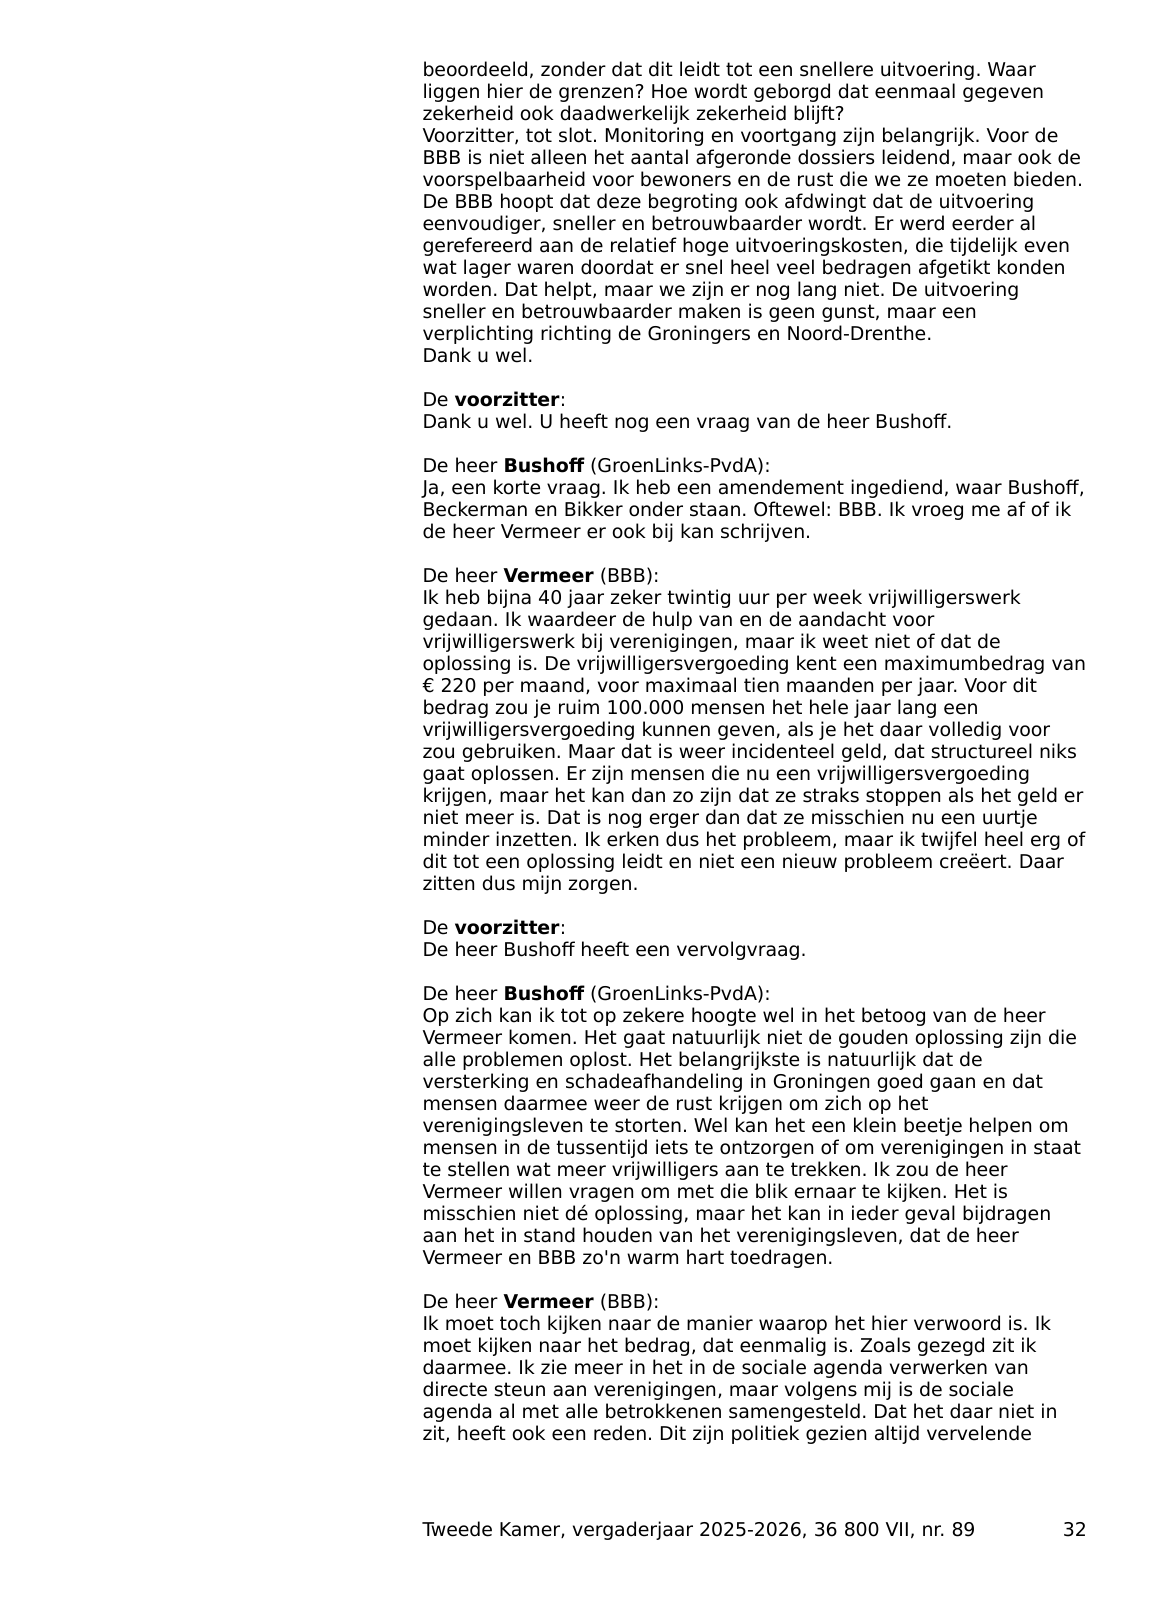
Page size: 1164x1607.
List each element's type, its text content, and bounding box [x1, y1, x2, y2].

text De heer Vermeer (BBB): [422, 1291, 1087, 1313]
text Ik heb bijna 40 jaar zeker twintig uur per week vrijwilligerswerk gedaan. Ik waardeer de hulp van en de aandacht voor vrijwilligerswerk bij verenigingen, maar ik weet niet of dat de oplossing is. De vrijwilligersvergoeding kent een maximumbedrag van € 220 per maand, voor maximaal tien maanden per jaar. Voor dit bedrag zou je ruim 100.000 mensen het hele jaar lang een vrijwilligersvergoeding kunnen geven, als je het daar volledig voor zou gebruiken. Maar dat is weer incidenteel geld, dat structureel niks gaat oplossen. Er zijn mensen die nu een vrijwilligersvergoeding krijgen, maar het kan dan zo zijn dat ze straks stoppen als het geld er niet meer is. Dat is nog erger dan dat ze misschien nu een uurtje minder inzetten. Ik erken dus het probleem, maar ik twijfel heel erg of dit tot een oplossing leidt en niet een nieuw probleem creëert. Daar zitten dus mijn zorgen. [422, 587, 1087, 895]
text Ja, een korte vraag. Ik heb een amendement ingediend, waar Bushoff, Beckerman en Bikker onder staan. Oftewel: BBB. Ik vroeg me af of ik de heer Vermeer er ook bij kan schrijven. [422, 477, 1087, 543]
text Dank u wel. [422, 345, 1087, 367]
text Op zich kan ik tot op zekere hoogte wel in het betoog van de heer Vermeer komen. Het gaat natuurlijk niet de gouden oplossing zijn die alle problemen oplost. Het belangrijkste is natuurlijk dat de versterking en schadeafhandeling in Groningen goed gaan en dat mensen daarmee weer de rust krijgen om zich op het verenigingsleven te storten. Wel kan het een klein beetje helpen om mensen in de tussentijd iets te ontzorgen of om verenigingen in staat te stellen wat meer vrijwilligers aan te trekken. Ik zou de heer Vermeer willen vragen om met die blik ernaar te kijken. Het is misschien niet dé oplossing, maar het kan in ieder geval bijdragen aan het in stand houden van het verenigingsleven, dat de heer Vermeer en BBB zo'n warm hart toedragen. [422, 1005, 1087, 1269]
text Voorzitter, tot slot. Monitoring en voortgang zijn belangrijk. Voor de BBB is niet alleen het aantal afgeronde dossiers leidend, maar ook de voorspelbaarheid voor bewoners en de rust die we ze moeten bieden. De BBB hoopt dat deze begroting ook afdwingt dat de uitvoering eenvoudiger, sneller en betrouwbaarder wordt. Er werd eerder al gerefereerd aan de relatief hoge uitvoeringskosten, die tijdelijk even wat lager waren doordat er snel heel veel bedragen afgetikt konden worden. Dat helpt, maar we zijn er nog lang niet. De uitvoering sneller en betrouwbaarder maken is geen gunst, maar een verplichting richting de Groningers en Noord-Drenthe. [422, 125, 1087, 345]
text De heer Bushoff heeft een vervolgvraag. [422, 939, 1087, 961]
text beoordeeld, zonder dat dit leidt tot een snellere uitvoering. Waar liggen hier de grenzen? Hoe wordt geborgd dat eenmaal gegeven zekerheid ook daadwerkelijk zekerheid blijft? [422, 59, 1087, 125]
text De heer Bushoff (GroenLinks-PvdA): [422, 455, 1087, 477]
text De voorzitter: [422, 389, 1087, 411]
text Dank u wel. U heeft nog een vraag van de heer Bushoff. [422, 411, 1087, 433]
text De voorzitter: [422, 917, 1087, 939]
text Ik moet toch kijken naar de manier waarop het hier verwoord is. Ik moet kijken naar het bedrag, dat eenmalig is. Zoals gezegd zit ik daarmee. Ik zie meer in het in de sociale agenda verwerken van directe steun aan verenigingen, maar volgens mij is de sociale agenda al met alle betrokkenen samengesteld. Dat het daar niet in zit, heeft ook een reden. Dit zijn politiek gezien altijd vervelende [422, 1313, 1087, 1445]
text De heer Bushoff (GroenLinks-PvdA): [422, 983, 1087, 1005]
text De heer Vermeer (BBB): [422, 565, 1087, 587]
